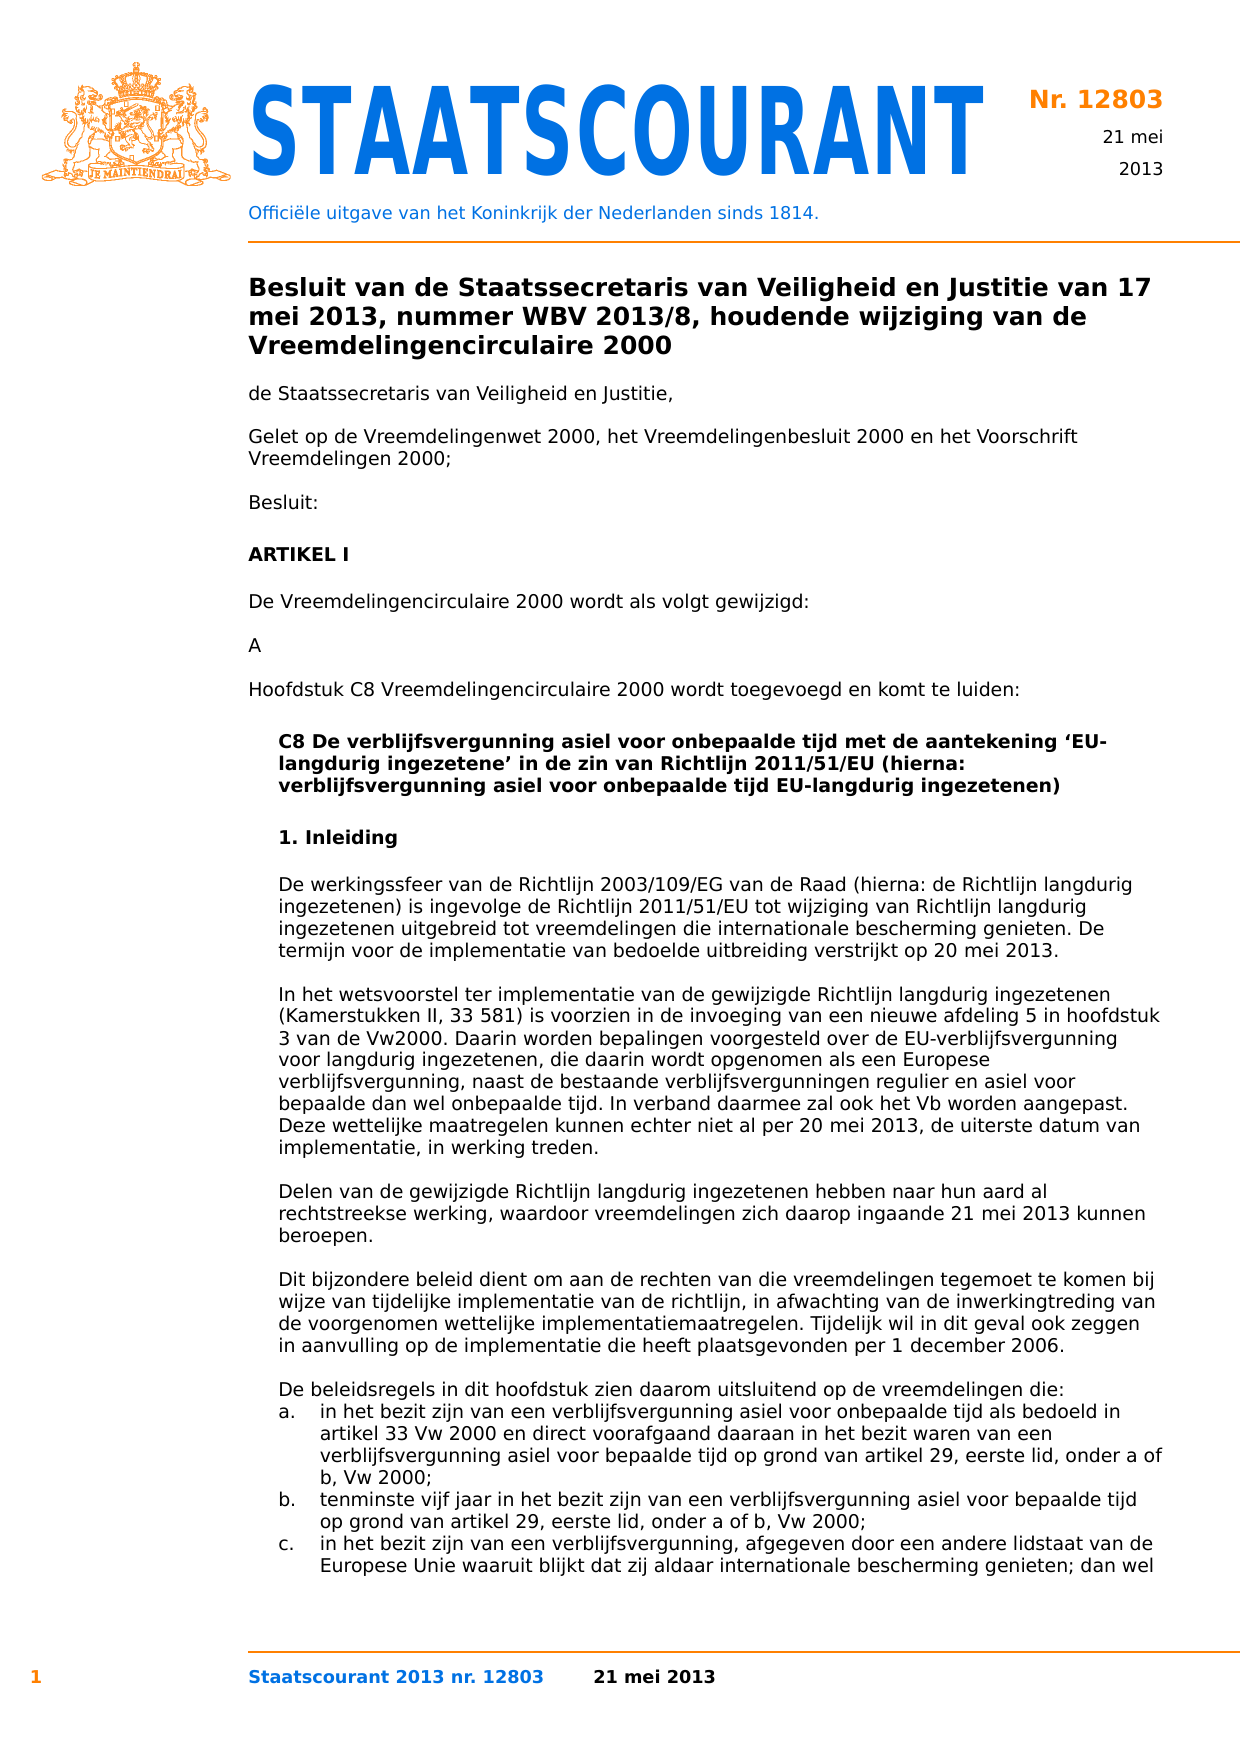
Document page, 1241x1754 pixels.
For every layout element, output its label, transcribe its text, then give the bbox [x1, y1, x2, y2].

text b. tenminste vijf jaar in het bezit zijn van een verblijfsvergunning asiel voor bepaalde tijd op grond van artikel 29, eerste lid, onder a of b, Vw 2000; [278, 1489, 1163, 1533]
text a. in het bezit zijn van een verblijfsvergunning asiel voor onbepaalde tijd als bedoeld in artikel 33 Vw 2000 en direct voorafgaand daaraan in het bezit waren van een verblijfsvergunning asiel voor bepaalde tijd op grond van artikel 29, eerste lid, onder a of b, Vw 2000; [278, 1401, 1163, 1489]
table_header [25, 62, 248, 241]
text De beleidsregels in dit hoofdstuk zien daarom uitsluitend op de vreemdelingen die: [278, 1379, 1163, 1401]
text Hoofdstuk C8 Vreemdelingencirculaire 2000 wordt toegevoegd en komt te luiden: [248, 679, 1163, 701]
table_header Nr. 12803 [998, 62, 1240, 121]
table_cell Officiële uitgave van het Koninkrijk der Nederlanden sinds 1814. [248, 203, 1240, 241]
table_cell 2013 [998, 153, 1240, 203]
text c. in het bezit zijn van een verblijfsvergunning, afgegeven door een andere lidstaat van de Europese Unie waaruit blijkt dat zij aldaar internationale bescherming genieten; dan wel [278, 1533, 1163, 1577]
text Gelet op de Vreemdelingenwet 2000, het Vreemdelingenbesluit 2000 en het Voorschrift Vreemdelingen 2000; [248, 426, 1163, 470]
text de Staatssecretaris van Veiligheid en Justitie, [248, 382, 1163, 404]
text De Vreemdelingencirculaire 2000 wordt als volgt gewijzigd: [248, 591, 1163, 613]
text Dit bijzondere beleid dient om aan de rechten van die vreemdelingen tegemoet te komen bij wijze van tijdelijke implementatie van de richtlijn, in afwachting van de inwerkingtreding van de voorgenomen wettelijke implementatiemaatregelen. Tijdelijk wil in dit geval ook zeggen in aanvulling op de implementatie die heeft plaatsgevonden per 1 december 2006. [278, 1269, 1163, 1357]
text Besluit: [248, 492, 1163, 514]
table_cell 21 mei [998, 121, 1240, 153]
subtitle C8 De verblijfsvergunning asiel voor onbepaalde tijd met de aantekening ‘EU-langdurig ingezetene’ in de zin van Richtlijn 2011/51/EU (hierna: verblijfsvergunning asiel voor onbepaalde tijd EU-langdurig ingezetenen) [278, 731, 1163, 797]
text De werkingssfeer van de Richtlijn 2003/109/EG van de Raad (hierna: de Richtlijn langdurig ingezetenen) is ingevolge de Richtlijn 2011/51/EU tot wijziging van Richtlijn langdurig ingezetenen uitgebreid tot vreemdelingen die internationale bescherming genieten. De termijn voor de implementatie van bedoelde uitbreiding verstrijkt op 20 mei 2013. [278, 874, 1163, 962]
text A [248, 635, 1163, 657]
table_header STAATSCOURANT [248, 62, 998, 203]
subtitle 1. Inleiding [278, 827, 1163, 849]
subtitle Besluit van de Staatssecretaris van Veiligheid en Justitie van 17 mei 2013, nummer WBV 2013/8, houdende wijziging van de Vreemdelingencirculaire 2000 [248, 273, 1163, 361]
subtitle ARTIKEL I [248, 544, 1163, 566]
text In het wetsvoorstel ter implementatie van de gewijzigde Richtlijn langdurig ingezetenen (Kamerstukken II, 33 581) is voorzien in de invoeging van een nieuwe afdeling 5 in hoofdstuk 3 van de Vw2000. Daarin worden bepalingen voorgesteld over de EU-verblijfsvergunning voor langdurig ingezetenen, die daarin wordt opgenomen als een Europese verblijfsvergunning, naast de bestaande verblijfsvergunningen regulier en asiel voor bepaalde dan wel onbepaalde tijd. In verband daarmee zal ook het Vb worden aangepast. Deze wettelijke maatregelen kunnen echter niet al per 20 mei 2013, de uiterste datum van implementatie, in werking treden. [278, 983, 1163, 1159]
text Delen van de gewijzigde Richtlijn langdurig ingezetenen hebben naar hun aard al rechtstreekse werking, waardoor vreemdelingen zich daarop ingaande 21 mei 2013 kunnen beroepen. [278, 1181, 1163, 1247]
picture [41, 62, 231, 186]
